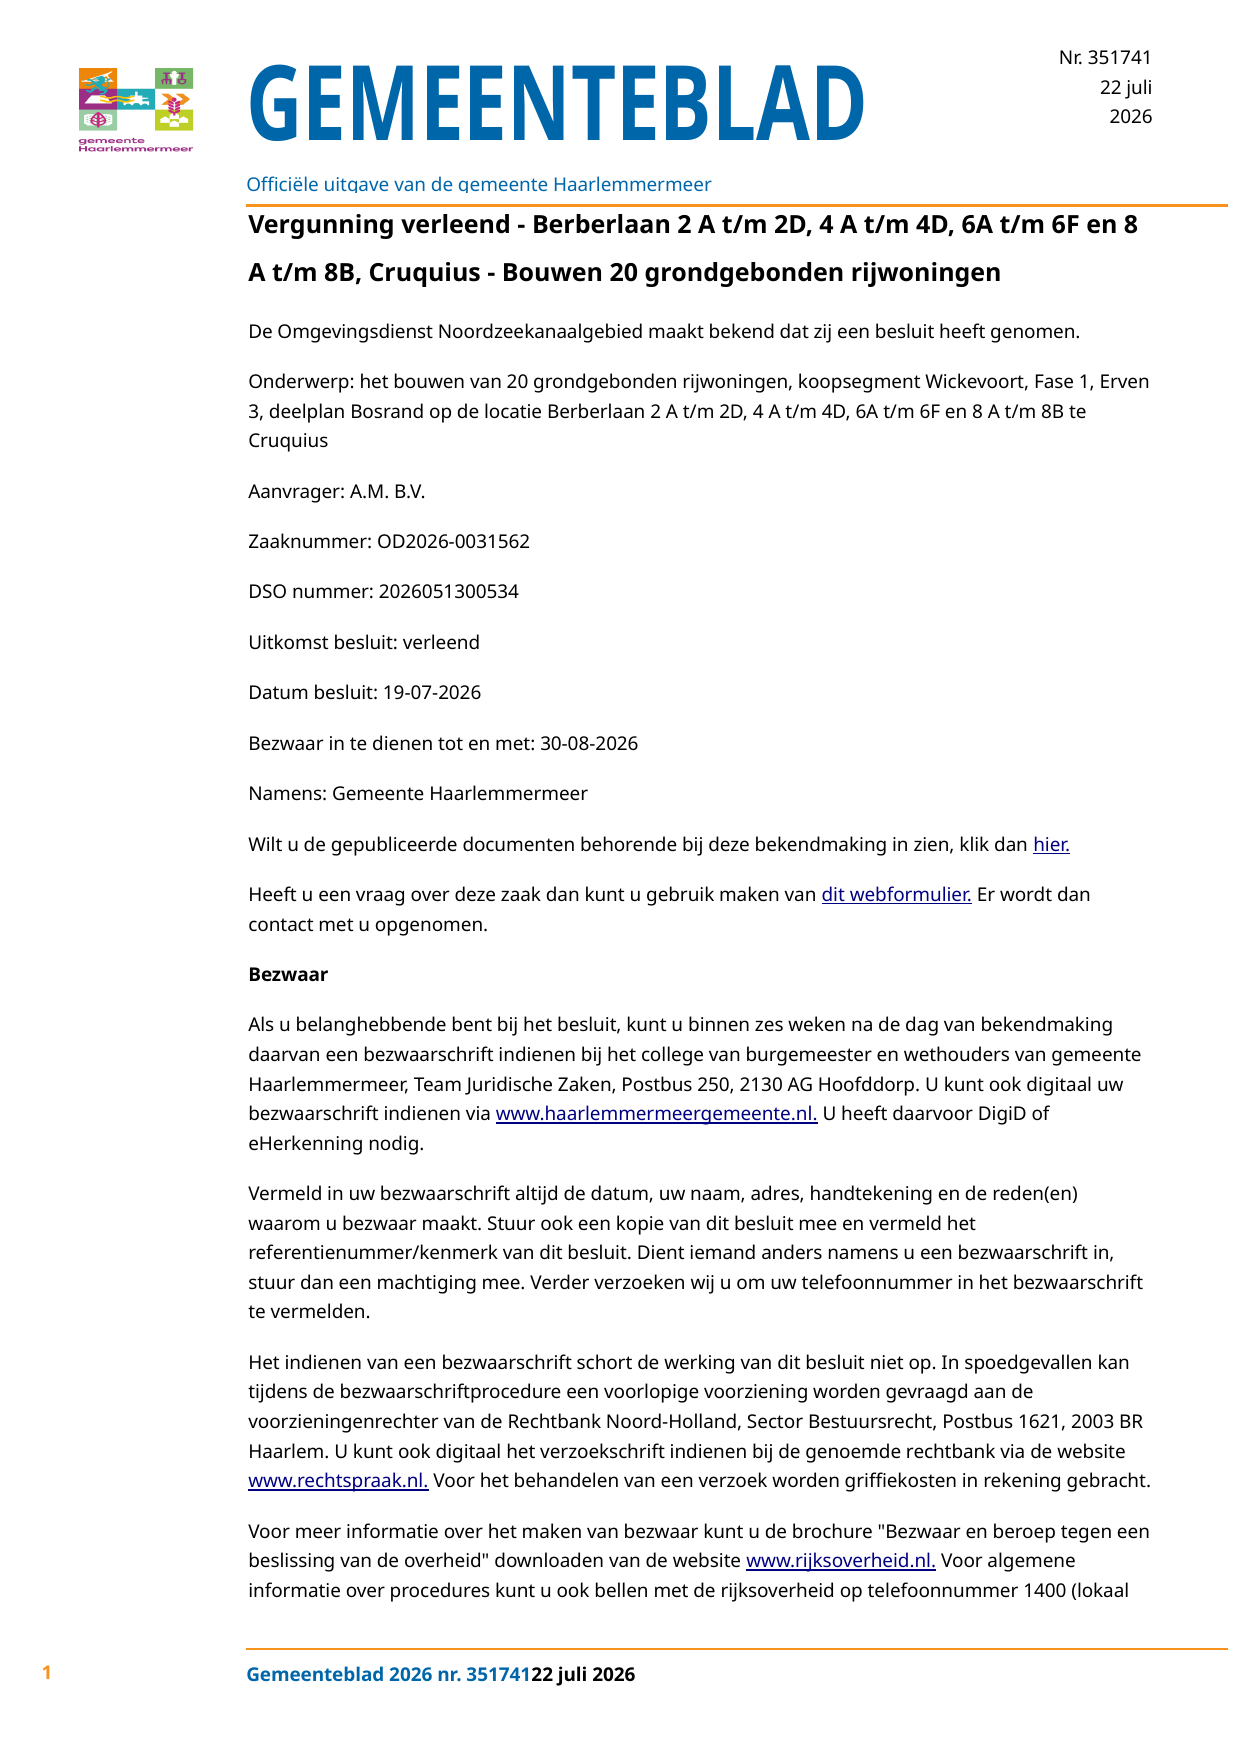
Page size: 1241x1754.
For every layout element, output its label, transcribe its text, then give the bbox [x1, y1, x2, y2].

text Heeft u een vraag over deze zaak dan kunt u gebruik maken van dit webformulier. Er wordt dan contact met u opgenomen. [248, 881, 1152, 937]
text Wilt u de gepubliceerde documenten behorende bij deze bekendmaking in zien, klik dan hier. [248, 831, 1152, 857]
text Aanvrager: A.M. B.V. [248, 478, 1152, 504]
text Vermeld in uw bezwaarschrift altijd de datum, uw naam, adres, handtekening en de reden(en) waarom u bezwaar maakt. Stuur ook een kopie van dit besluit mee en vermeld het referentienummer/kenmerk van dit besluit. Dient iemand anders namens u een bezwaarschrift in, stuur dan een machtiging mee. Verder verzoeken wij u om uw telefoonnummer in het bezwaarschrift te vermelden. [248, 1180, 1152, 1324]
text Vergunning verleend - Berberlaan 2 A t/m 2D, 4 A t/m 4D, 6A t/m 6F en 8 A t/m 8B, Cruquius - Bouwen 20 grondgebonden rijwoningen [248, 207, 1152, 288]
text De Omgevingsdienst Noordzeekanaalgebied maakt bekend dat zij een besluit heeft genomen. [248, 318, 1152, 344]
text Namens: Gemeente Haarlemmermeer [248, 780, 1152, 806]
text Als u belanghebbende bent bij het besluit, kunt u binnen zes weken na de dag van bekendmaking daarvan een bezwaarschrift indienen bij het college van burgemeester en wethouders van gemeente Haarlemmermeer, Team Juridische Zaken, Postbus 250, 2130 AG Hoofddorp. U kunt ook digitaal uw bezwaarschrift indienen via www.haarlemmermeergemeente.nl. U heeft daarvoor DigiD of eHerkenning nodig. [248, 1012, 1152, 1156]
text Zaaknummer: OD2026-0031562 [248, 528, 1152, 554]
text Datum besluit: 19-07-2026 [248, 679, 1152, 705]
text Uitkomst besluit: verleend [248, 629, 1152, 655]
text Bezwaar in te dienen tot en met: 30-08-2026 [248, 730, 1152, 756]
text Bezwaar [248, 961, 1152, 987]
text DSO nummer: 2026051300534 [248, 579, 1152, 604]
text Onderwerp: het bouwen van 20 grondgebonden rijwoningen, koopsegment Wickevoort, Fase 1, Erven 3, deelplan Bosrand op de locatie Berberlaan 2 A t/m 2D, 4 A t/m 4D, 6A t/m 6F en 8 A t/m 8B te Cruquius [248, 368, 1152, 453]
picture [41, 47, 231, 172]
text Voor meer informatie over het maken van bezwaar kunt u de brochure "Bezwaar en beroep tegen een beslissing van de overheid" downloaden van de website www.rijksoverheid.nl. Voor algemene informatie over procedures kunt u ook bellen met de rijksoverheid op telefoonnummer 1400 (lokaal [248, 1518, 1152, 1603]
text Het indienen van een bezwaarschrift schort de werking van dit besluit niet op. In spoedgevallen kan tijdens de bezwaarschriftprocedure een voorlopige voorziening worden gevraagd aan de voorzieningenrechter van de Rechtbank Noord-Holland, Sector Bestuursrecht, Postbus 1621, 2003 BR Haarlem. U kunt ook digitaal het verzoekschrift indienen bij de genoemde rechtbank via de website www.rechtspraak.nl. Voor het behandelen van een verzoek worden griffiekosten in rekening gebracht. [248, 1349, 1152, 1493]
